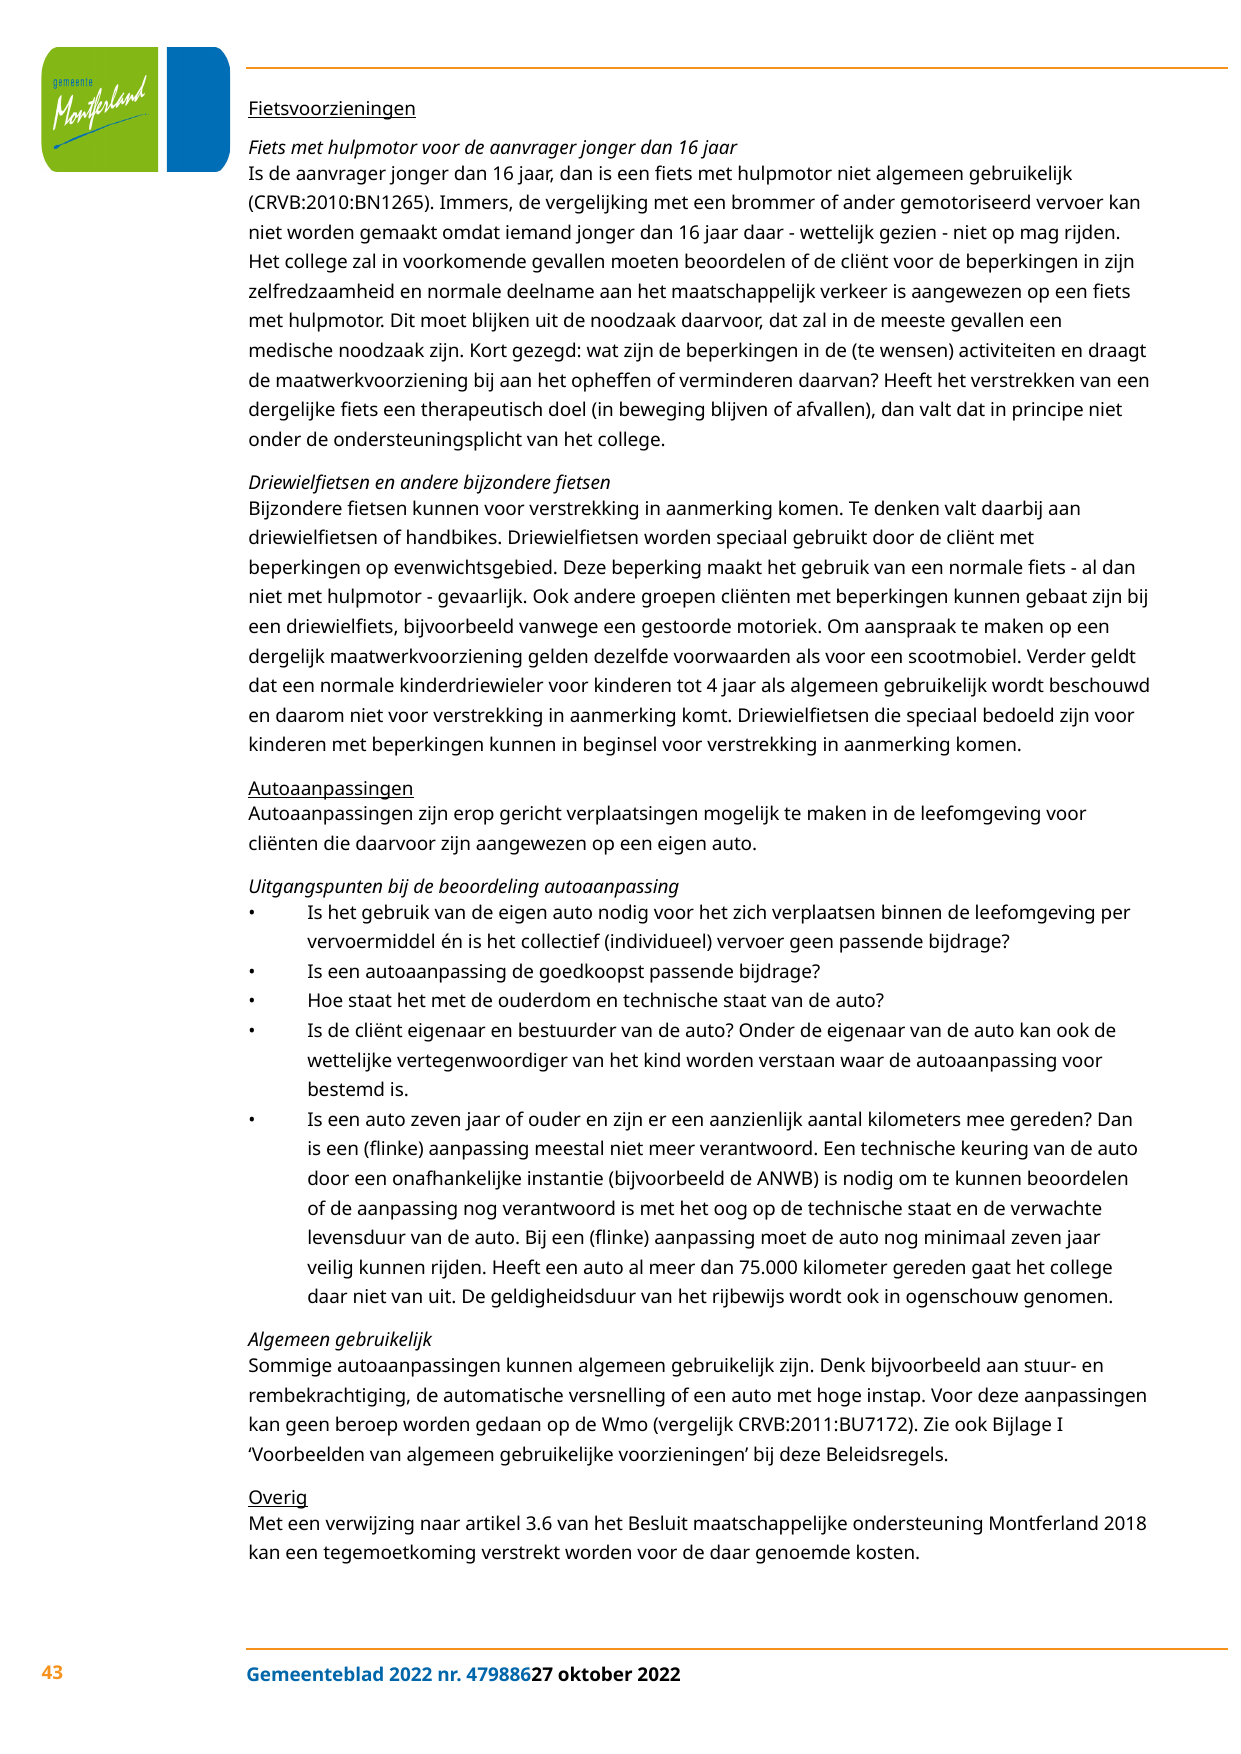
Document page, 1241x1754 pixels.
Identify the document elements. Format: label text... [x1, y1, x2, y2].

text Algemeen gebruikelijk [248, 1327, 1152, 1352]
list Is een autoaanpassing de goedkoopst passende bijdrage? [248, 958, 1152, 984]
text Overig [248, 1484, 1152, 1510]
list Hoe staat het met de ouderdom en technische staat van de auto? [248, 988, 1152, 1013]
text Autoaanpassingen zijn erop gericht verplaatsingen mogelijk te maken in de leefomgeving voor cliënten die daarvoor zijn aangewezen op een eigen auto. [248, 800, 1152, 856]
text Autoaanpassingen [248, 775, 1152, 800]
text Fiets met hulpmotor voor de aanvrager jonger dan 16 jaar [248, 134, 1152, 160]
text Fietsvoorzieningen [248, 95, 1152, 121]
list Is een auto zeven jaar of ouder en zijn er een aanzienlijk aantal kilometers mee gereden? Dan is een (flinke) aanpassing meestal niet meer verantwoord. Een technische keuring van de auto door een onafhankelijke instantie (bijvoorbeeld de ANWB) is nodig om te kunnen beoordelen of de aanpassing nog verantwoord is met het oog op de technische staat en de verwachte levensduur van de auto. Bij een (flinke) aanpassing moet de auto nog minimaal zeven jaar veilig kunnen rijden. Heeft een auto al meer dan 75.000 kilometer gereden gaat het college daar niet van uit. De geldigheidsduur van het rijbewijs wordt ook in ogenschouw genomen. [248, 1106, 1152, 1309]
text Met een verwijzing naar artikel 3.6 van het Besluit maatschappelijke ondersteuning Montferland 2018 kan een tegemoetkoming verstrekt worden voor de daar genoemde kosten. [248, 1510, 1152, 1565]
list Is de cliënt eigenaar en bestuurder van de auto? Onder de eigenaar van de auto kan ook de wettelijke vertegenwoordiger van het kind worden verstaan waar de autoaanpassing voor bestemd is. [248, 1017, 1152, 1102]
text Sommige autoaanpassingen kunnen algemeen gebruikelijk zijn. Denk bijvoorbeeld aan stuur- en rembekrachtiging, de automatische versnelling of een auto met hoge instap. Voor deze aanpassingen kan geen beroep worden gedaan op de Wmo (vergelijk CRVB:2011:BU7172). Zie ook Bijlage I ‘Voorbeelden van algemeen gebruikelijke voorzieningen’ bij deze Beleidsregels. [248, 1352, 1152, 1467]
text Driewielfietsen en andere bijzondere fietsen [248, 469, 1152, 495]
list Is het gebruik van de eigen auto nodig voor het zich verplaatsen binnen de leefomgeving per vervoermiddel én is het collectief (individueel) vervoer geen passende bijdrage? [248, 899, 1152, 954]
picture [41, 47, 231, 172]
text Bijzondere fietsen kunnen voor verstrekking in aanmerking komen. Te denken valt daarbij aan driewielfietsen of handbikes. Driewielfietsen worden speciaal gebruikt door de cliënt met beperkingen op evenwichtsgebied. Deze beperking maakt het gebruik van een normale fiets - al dan niet met hulpmotor - gevaarlijk. Ook andere groepen cliënten met beperkingen kunnen gebaat zijn bij een driewielfiets, bijvoorbeeld vanwege een gestoorde motoriek. Om aanspraak te maken op een dergelijk maatwerkvoorziening gelden dezelfde voorwaarden als voor een scootmobiel. Verder geldt dat een normale kinderdriewieler voor kinderen tot 4 jaar als algemeen gebruikelijk wordt beschouwd en daarom niet voor verstrekking in aanmerking komt. Driewielfietsen die speciaal bedoeld zijn voor kinderen met beperkingen kunnen in beginsel voor verstrekking in aanmerking komen. [248, 495, 1152, 757]
text Is de aanvrager jonger dan 16 jaar, dan is een fiets met hulpmotor niet algemeen gebruikelijk (CRVB:2010:BN1265). Immers, de vergelijking met een brommer of ander gemotoriseerd vervoer kan niet worden gemaakt omdat iemand jonger dan 16 jaar daar - wettelijk gezien - niet op mag rijden. Het college zal in voorkomende gevallen moeten beoordelen of de cliënt voor de beperkingen in zijn zelfredzaamheid en normale deelname aan het maatschappelijk verkeer is aangewezen op een fiets met hulpmotor. Dit moet blijken uit de noodzaak daarvoor, dat zal in de meeste gevallen een medische noodzaak zijn. Kort gezegd: wat zijn de beperkingen in de (te wensen) activiteiten en draagt de maatwerkvoorziening bij aan het opheffen of verminderen daarvan? Heeft het verstrekken van een dergelijke fiets een therapeutisch doel (in beweging blijven of afvallen), dan valt dat in principe niet onder de ondersteuningsplicht van het college. [248, 160, 1152, 452]
text Uitgangspunten bij de beoordeling autoaanpassing [248, 873, 1152, 899]
